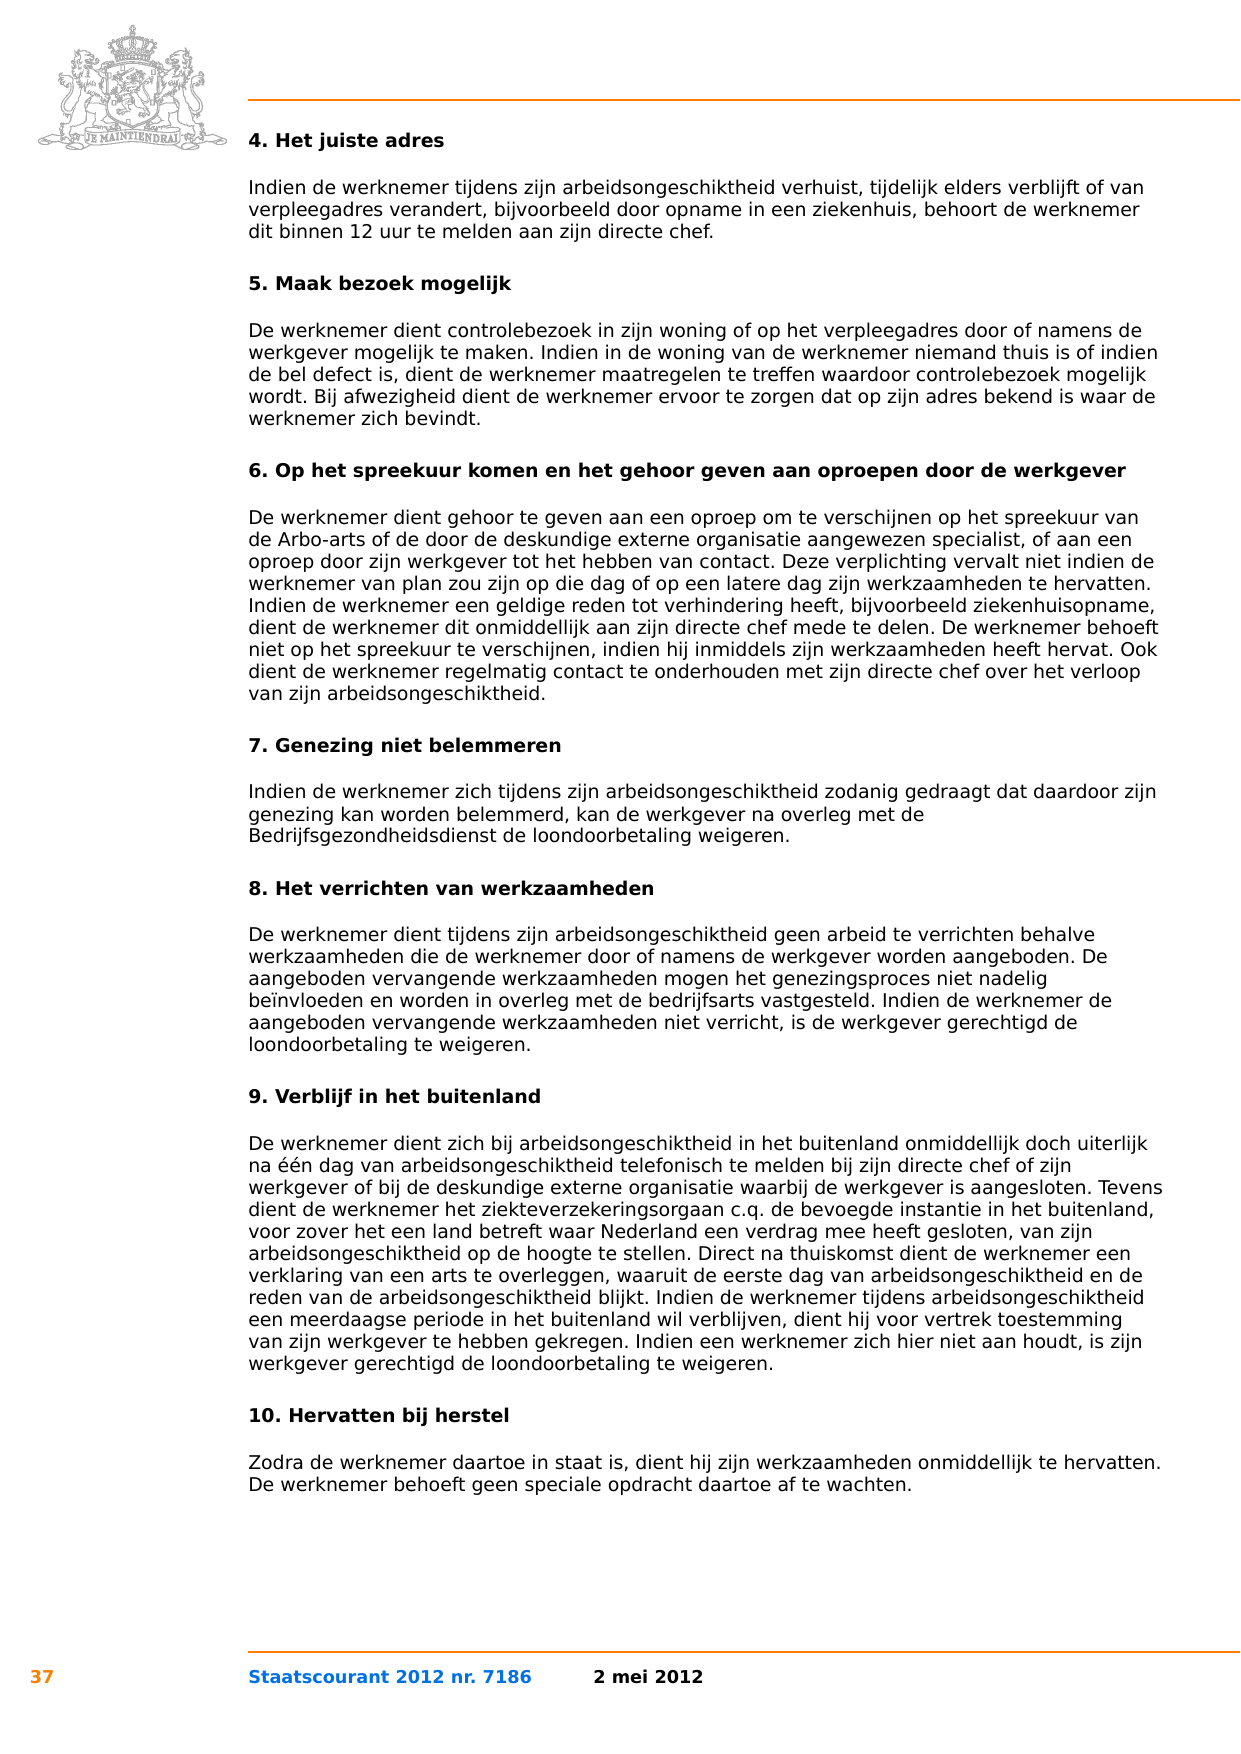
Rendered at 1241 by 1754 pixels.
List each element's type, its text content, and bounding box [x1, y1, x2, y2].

subtitle 10. Hervatten bij herstel [248, 1405, 1163, 1427]
subtitle 7. Genezing niet belemmeren [248, 734, 1163, 756]
subtitle 4. Het juiste adres [248, 130, 1163, 152]
text Zodra de werknemer daartoe in staat is, dient hij zijn werkzaamheden onmiddellijk te hervatten. De werknemer behoeft geen speciale opdracht daartoe af te wachten. [248, 1452, 1163, 1496]
text De werknemer dient tijdens zijn arbeidsongeschiktheid geen arbeid te verrichten behalve werkzaamheden die de werknemer door of namens de werkgever worden aangeboden. De aangeboden vervangende werkzaamheden mogen het genezingsproces niet nadelig beïnvloeden en worden in overleg met de bedrijfsarts vastgesteld. Indien de werknemer de aangeboden vervangende werkzaamheden niet verricht, is de werkgever gerechtigd de loondoorbetaling te weigeren. [248, 924, 1163, 1056]
picture [38, 25, 227, 150]
subtitle 6. Op het spreekuur komen en het gehoor geven aan oproepen door de werkgever [248, 460, 1163, 482]
text De werknemer dient zich bij arbeidsongeschiktheid in het buitenland onmiddellijk doch uiterlijk na één dag van arbeidsongeschiktheid telefonisch te melden bij zijn directe chef of zijn werkgever of bij de deskundige externe organisatie waarbij de werkgever is aangesloten. Tevens dient de werknemer het ziekteverzekeringsorgaan c.q. de bevoegde instantie in het buitenland, voor zover het een land betreft waar Nederland een verdrag mee heeft gesloten, van zijn arbeidsongeschiktheid op de hoogte te stellen. Direct na thuiskomst dient de werknemer een verklaring van een arts te overleggen, waaruit de eerste dag van arbeidsongeschiktheid en de reden van de arbeidsongeschiktheid blijkt. Indien de werknemer tijdens arbeidsongeschiktheid een meerdaagse periode in het buitenland wil verblijven, dient hij voor vertrek toestemming van zijn werkgever te hebben gekregen. Indien een werknemer zich hier niet aan houdt, is zijn werkgever gerechtigd de loondoorbetaling te weigeren. [248, 1133, 1163, 1375]
text Indien de werknemer tijdens zijn arbeidsongeschiktheid verhuist, tijdelijk elders verblijft of van verpleegadres verandert, bijvoorbeeld door opname in een ziekenhuis, behoort de werknemer dit binnen 12 uur te melden aan zijn directe chef. [248, 177, 1163, 243]
text Indien de werknemer zich tijdens zijn arbeidsongeschiktheid zodanig gedraagt dat daardoor zijn genezing kan worden belemmerd, kan de werkgever na overleg met de Bedrijfsgezondheidsdienst de loondoorbetaling weigeren. [248, 781, 1163, 847]
subtitle 5. Maak bezoek mogelijk [248, 273, 1163, 295]
text De werknemer dient controlebezoek in zijn woning of op het verpleegadres door of namens de werkgever mogelijk te maken. Indien in de woning van de werknemer niemand thuis is of indien de bel defect is, dient de werknemer maatregelen te treffen waardoor controlebezoek mogelijk wordt. Bij afwezigheid dient de werknemer ervoor te zorgen dat op zijn adres bekend is waar de werknemer zich bevindt. [248, 320, 1163, 430]
subtitle 9. Verblijf in het buitenland [248, 1086, 1163, 1108]
text De werknemer dient gehoor te geven aan een oproep om te verschijnen op het spreekuur van de Arbo-arts of de door de deskundige externe organisatie aangewezen specialist, of aan een oproep door zijn werkgever tot het hebben van contact. Deze verplichting vervalt niet indien de werknemer van plan zou zijn op die dag of op een latere dag zijn werkzaamheden te hervatten. Indien de werknemer een geldige reden tot verhindering heeft, bijvoorbeeld ziekenhuisopname, dient de werknemer dit onmiddellijk aan zijn directe chef mede te delen. De werknemer behoeft niet op het spreekuur te verschijnen, indien hij inmiddels zijn werkzaamheden heeft hervat. Ook dient de werknemer regelmatig contact te onderhouden met zijn directe chef over het verloop van zijn arbeidsongeschiktheid. [248, 507, 1163, 704]
subtitle 8. Het verrichten van werkzaamheden [248, 877, 1163, 899]
